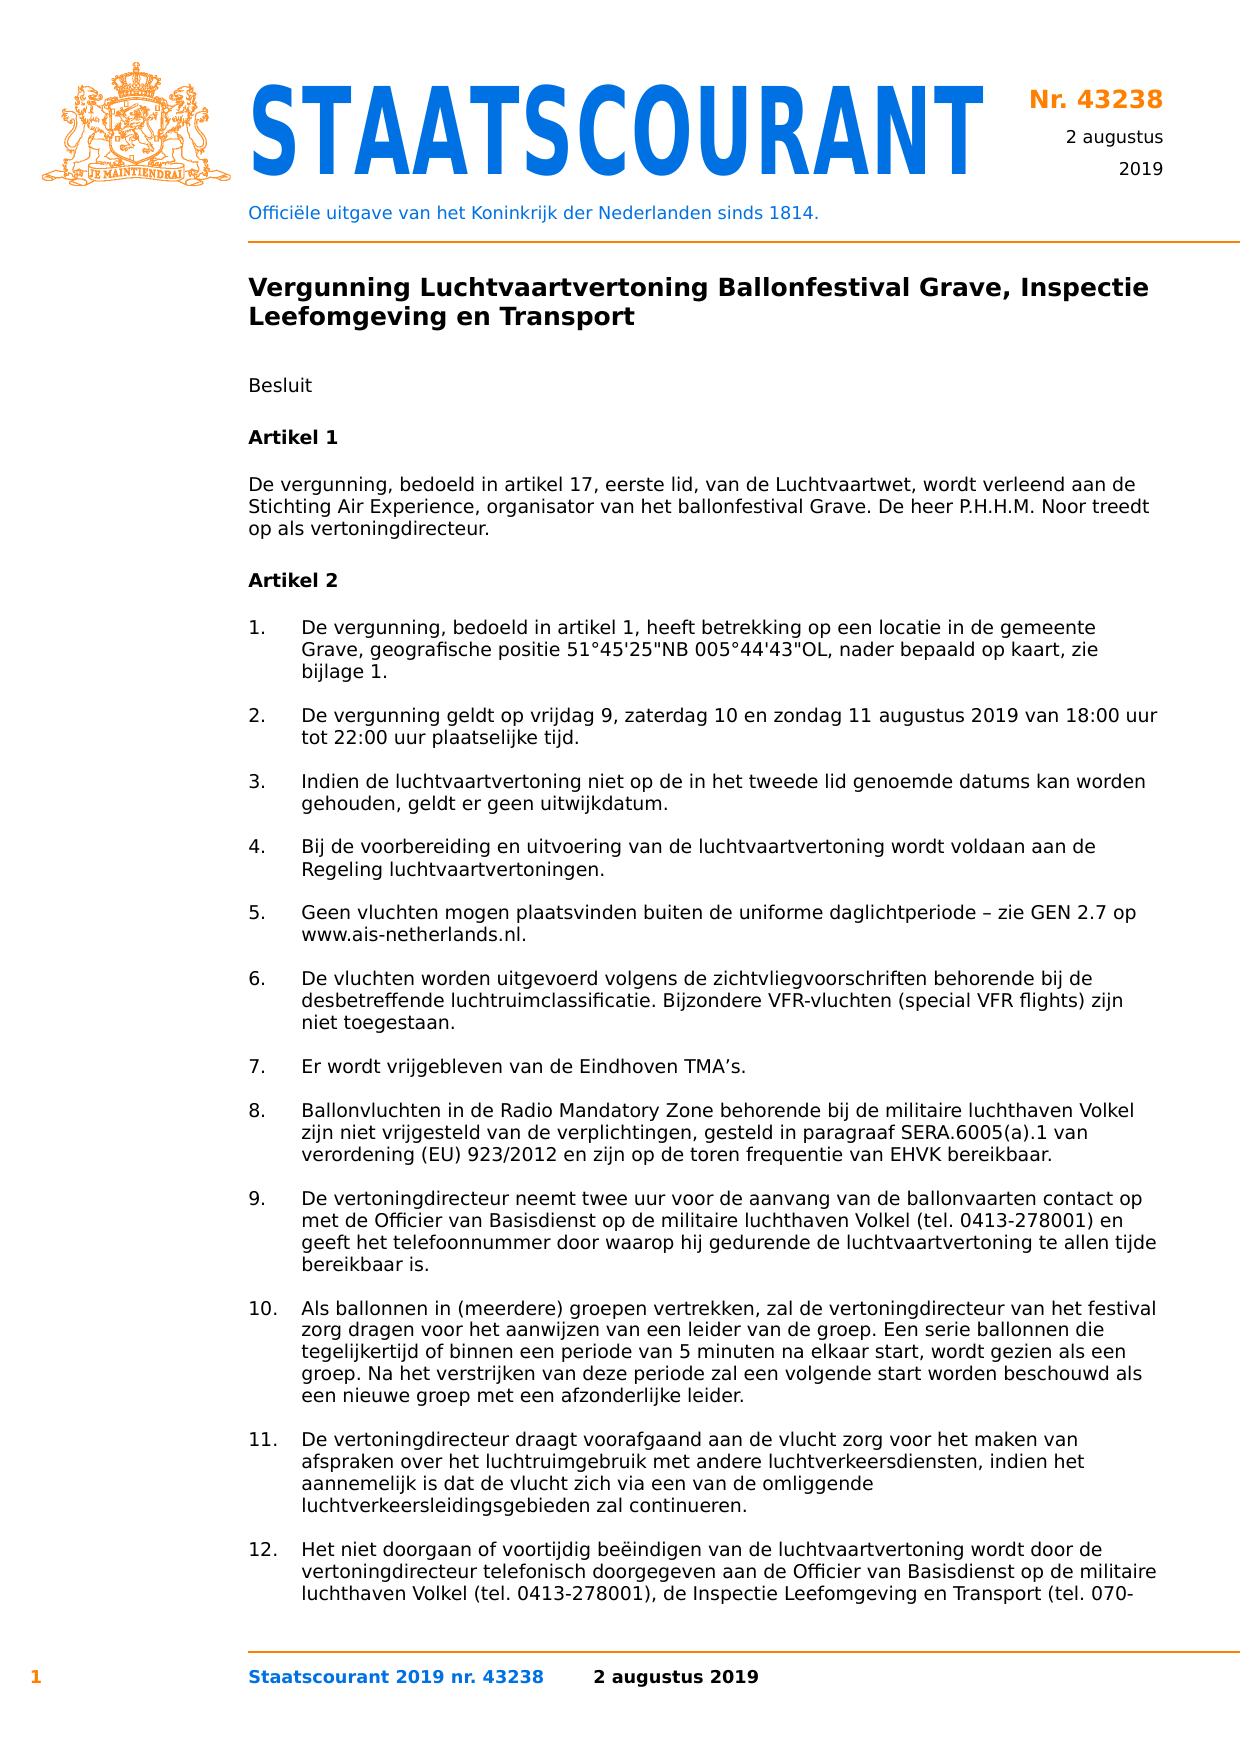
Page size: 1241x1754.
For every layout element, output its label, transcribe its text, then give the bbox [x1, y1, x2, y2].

text 9. De vertoningdirecteur neemt twee uur voor de aanvang van de ballonvaarten contact op met de Officier van Basisdienst op de militaire luchthaven Volkel (tel. 0413-278001) en geeft het telefoonnummer door waarop hij gedurende de luchtvaartvertoning te allen tijde bereikbaar is. [248, 1188, 1163, 1276]
text 12. Het niet doorgaan of voortijdig beëindigen van de luchtvaartvertoning wordt door de vertoningdirecteur telefonisch doorgegeven aan de Officier van Basisdienst op de militaire luchthaven Volkel (tel. 0413-278001), de Inspectie Leefomgeving en Transport (tel. 070- [248, 1539, 1163, 1605]
text 7. Er wordt vrijgebleven van de Eindhoven TMA’s. [248, 1056, 1163, 1078]
table_header Nr. 43238 [998, 62, 1240, 121]
subtitle Artikel 1 [248, 427, 1163, 449]
text Besluit [248, 375, 1163, 397]
text 6. De vluchten worden uitgevoerd volgens de zichtvliegvoorschriften behorende bij de desbetreffende luchtruimclassificatie. Bijzondere VFR-vluchten (special VFR flights) zijn niet toegestaan. [248, 968, 1163, 1034]
text De vergunning, bedoeld in artikel 17, eerste lid, van de Luchtvaartwet, wordt verleend aan de Stichting Air Experience, organisator van het ballonfestival Grave. De heer P.H.H.M. Noor treedt op als vertoningdirecteur. [248, 474, 1163, 540]
table_header STAATSCOURANT [248, 62, 998, 203]
picture [41, 62, 231, 186]
subtitle Vergunning Luchtvaartvertoning Ballonfestival Grave, Inspectie Leefomgeving en Transport [248, 273, 1163, 331]
table_header [25, 62, 248, 241]
table_cell 2019 [998, 153, 1240, 203]
text 8. Ballonvluchten in de Radio Mandatory Zone behorende bij de militaire luchthaven Volkel zijn niet vrijgesteld van de verplichtingen, gesteld in paragraaf SERA.6005(a).1 van verordening (EU) 923/2012 en zijn op de toren frequentie van EHVK bereikbaar. [248, 1100, 1163, 1166]
text 1. De vergunning, bedoeld in artikel 1, heeft betrekking op een locatie in de gemeente Grave, geografische positie 51°45'25"NB 005°44'43"OL, nader bepaald op kaart, zie bijlage 1. [248, 617, 1163, 683]
text 2. De vergunning geldt op vrijdag 9, zaterdag 10 en zondag 11 augustus 2019 van 18:00 uur tot 22:00 uur plaatselijke tijd. [248, 705, 1163, 749]
text 3. Indien de luchtvaartvertoning niet op de in het tweede lid genoemde datums kan worden gehouden, geldt er geen uitwijkdatum. [248, 771, 1163, 814]
table_cell 2 augustus [998, 121, 1240, 153]
text 5. Geen vluchten mogen plaatsvinden buiten de uniforme daglichtperiode – zie GEN 2.7 op www.ais-netherlands.nl. [248, 902, 1163, 946]
text 4. Bij de voorbereiding en uitvoering van de luchtvaartvertoning wordt voldaan aan de Regeling luchtvaartvertoningen. [248, 836, 1163, 880]
table_cell Officiële uitgave van het Koninkrijk der Nederlanden sinds 1814. [248, 203, 1240, 241]
text 10. Als ballonnen in (meerdere) groepen vertrekken, zal de vertoningdirecteur van het festival zorg dragen voor het aanwijzen van een leider van de groep. Een serie ballonnen die tegelijkertijd of binnen een periode van 5 minuten na elkaar start, wordt gezien als een groep. Na het verstrijken van deze periode zal een volgende start worden beschouwd als een nieuwe groep met een afzonderlijke leider. [248, 1297, 1163, 1407]
text 11. De vertoningdirecteur draagt voorafgaand aan de vlucht zorg voor het maken van afspraken over het luchtruimgebruik met andere luchtverkeersdiensten, indien het aannemelijk is dat de vlucht zich via een van de omliggende luchtverkeersleidingsgebieden zal continueren. [248, 1429, 1163, 1517]
subtitle Artikel 2 [248, 570, 1163, 592]
